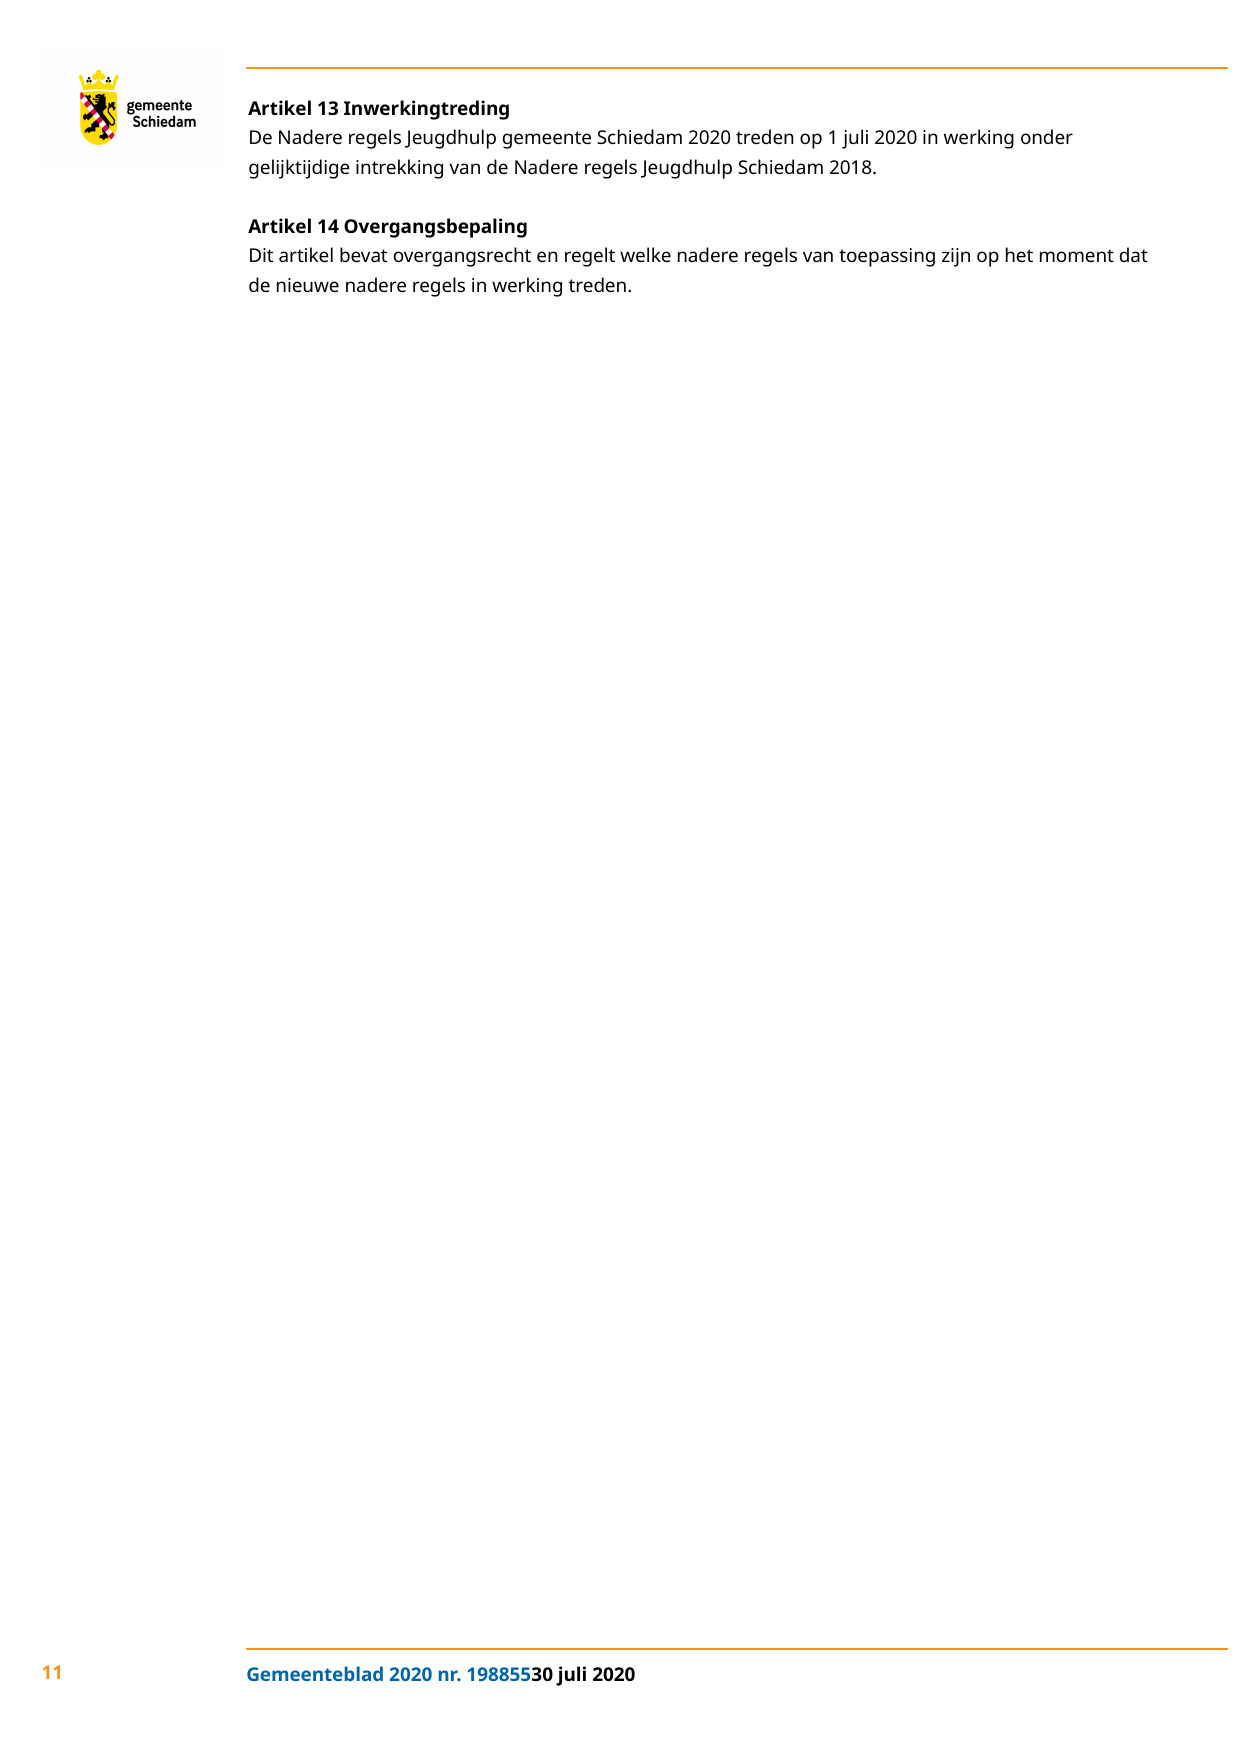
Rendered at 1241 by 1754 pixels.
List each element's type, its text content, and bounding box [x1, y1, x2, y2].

picture [41, 47, 231, 172]
text De Nadere regels Jeugdhulp gemeente Schiedam 2020 treden op 1 juli 2020 in werking onder gelijktijdige intrekking van de Nadere regels Jeugdhulp Schiedam 2018. [248, 124, 1152, 180]
text Artikel 13 Inwerkingtreding [248, 95, 1152, 121]
text Artikel 14 Overgangsbepaling [248, 213, 1152, 239]
text Dit artikel bevat overgangsrecht en regelt welke nadere regels van toepassing zijn op het moment dat de nieuwe nadere regels in werking treden. [248, 243, 1152, 298]
